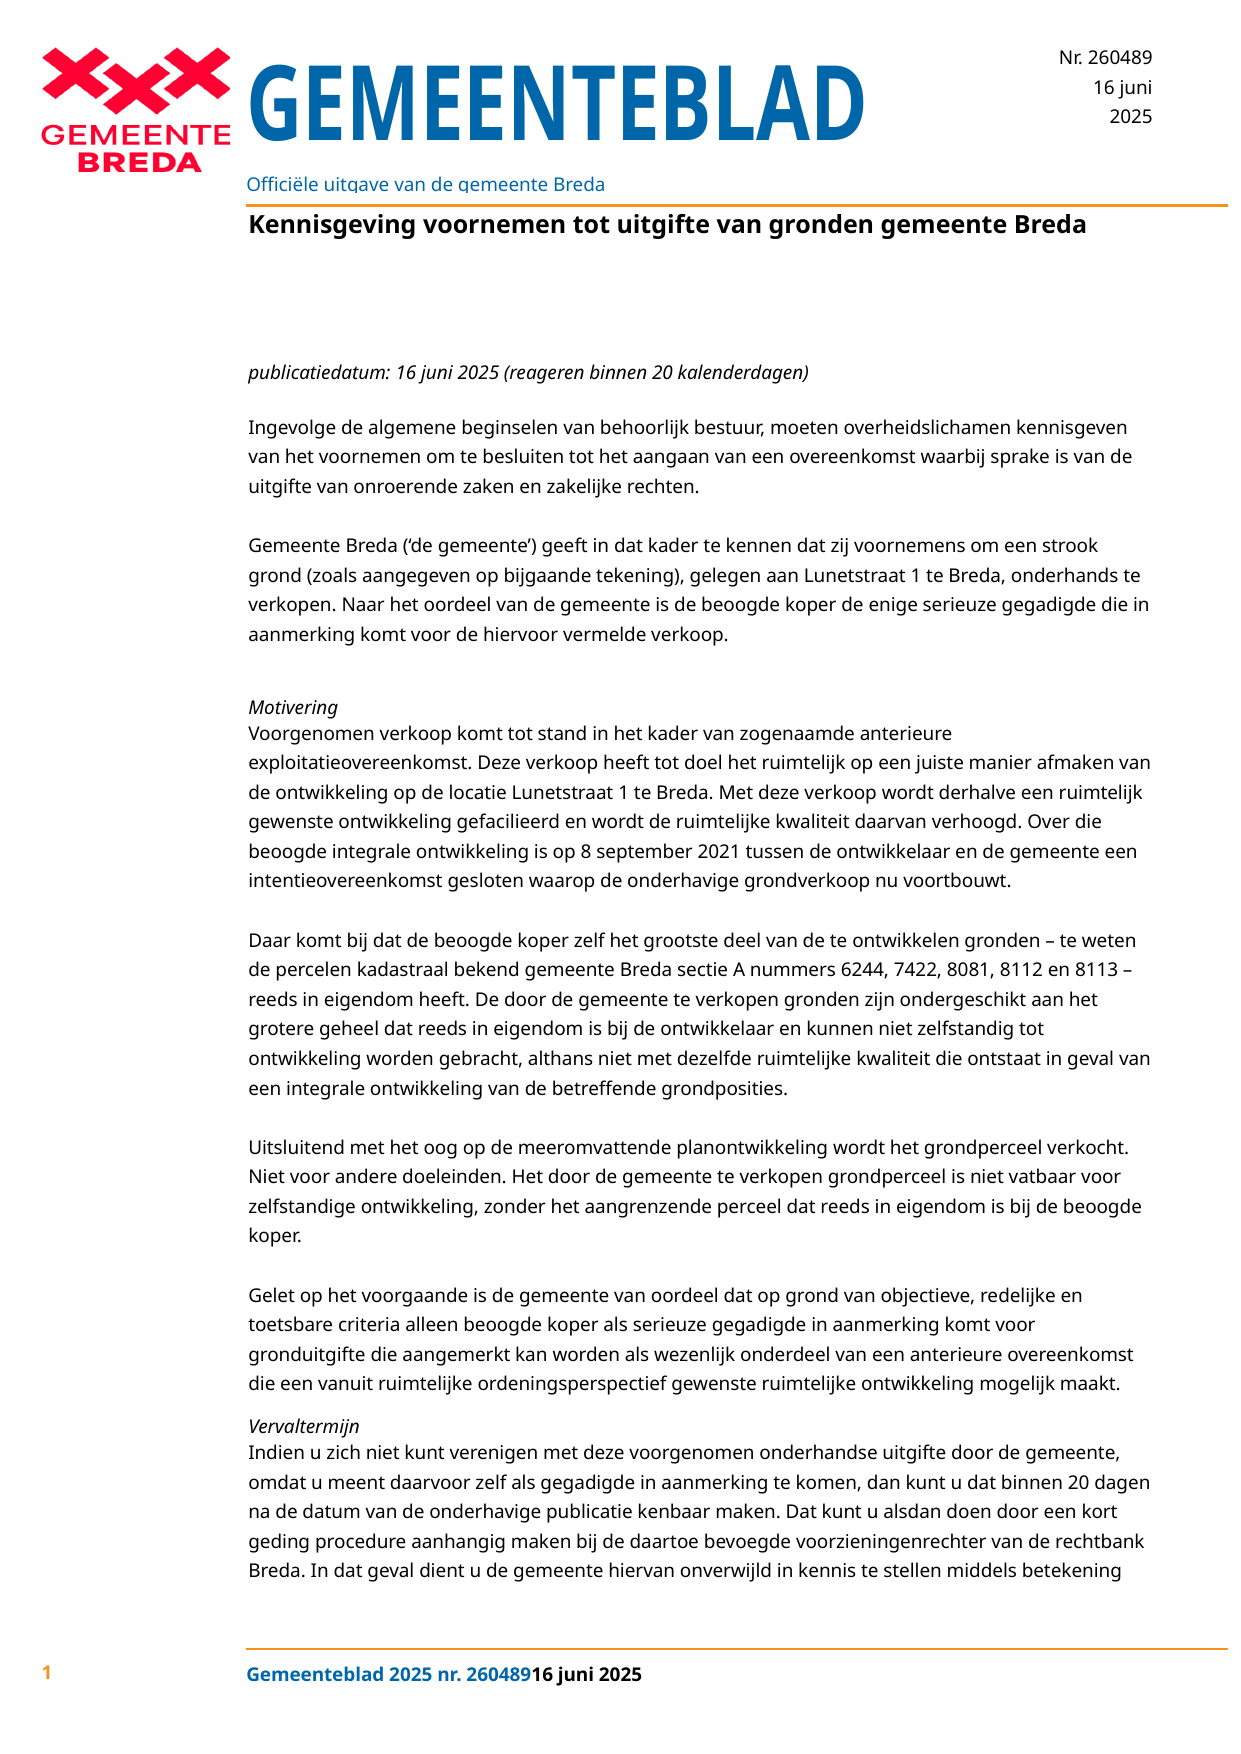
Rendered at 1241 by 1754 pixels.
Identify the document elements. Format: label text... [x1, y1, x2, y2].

picture [41, 47, 231, 172]
text Gelet op het voorgaande is de gemeente van oordeel dat op grond van objectieve, redelijke en toetsbare criteria alleen beoogde koper als serieuze gegadigde in aanmerking komt voor gronduitgifte die aangemerkt kan worden als wezenlijk onderdeel van een anterieure overeenkomst die een vanuit ruimtelijke ordeningsperspectief gewenste ruimtelijke ontwikkeling mogelijk maakt. [248, 1282, 1152, 1396]
text Indien u zich niet kunt verenigen met deze voorgenomen onderhandse uitgifte door de gemeente, omdat u meent daarvoor zelf als gegadigde in aanmerking te komen, dan kunt u dat binnen 20 dagen na de datum van de onderhavige publicatie kenbaar maken. Dat kunt u alsdan doen door een kort geding procedure aanhangig maken bij de daartoe bevoegde voorzieningenrechter van de rechtbank Breda. In dat geval dient u de gemeente hiervan onverwijld in kennis te stellen middels betekening [248, 1439, 1152, 1583]
text Gemeente Breda (‘de gemeente’) geeft in dat kader te kennen dat zij voornemens om een strook grond (zoals aangegeven op bijgaande tekening), gelegen aan Lunetstraat 1 te Breda, onderhands te verkopen. Naar het oordeel van de gemeente is de beoogde koper de enige serieuze gegadigde die in aanmerking komt voor de hiervoor vermelde verkoop. [248, 532, 1152, 647]
text Daar komt bij dat de beoogde koper zelf het grootste deel van de te ontwikkelen gronden – te weten de percelen kadastraal bekend gemeente Breda sectie A nummers 6244, 7422, 8081, 8112 en 8113 – reeds in eigendom heeft. De door de gemeente te verkopen gronden zijn ondergeschikt aan het grotere geheel dat reeds in eigendom is bij de ontwikkelaar en kunnen niet zelfstandig tot ontwikkeling worden gebracht, althans niet met dezelfde ruimtelijke kwaliteit die ontstaat in geval van een integrale ontwikkeling van de betreffende grondposities. [248, 927, 1152, 1100]
text Uitsluitend met het oog op de meeromvattende planontwikkeling wordt het grondperceel verkocht. Niet voor andere doeleinden. Het door de gemeente te verkopen grondperceel is niet vatbaar voor zelfstandige ontwikkeling, zonder het aangrenzende perceel dat reeds in eigendom is bij de beoogde koper. [248, 1134, 1152, 1248]
text Motivering [248, 694, 1152, 720]
text Kennisgeving voornemen tot uitgifte van gronden gemeente Breda [248, 207, 1152, 241]
text Vervaltermijn [248, 1414, 1152, 1439]
text publicatiedatum: 16 juni 2025 (reageren binnen 20 kalenderdagen) [248, 359, 1152, 384]
text Ingevolge de algemene beginselen van behoorlijk bestuur, moeten overheidslichamen kennisgeven van het voornemen om te besluiten tot het aangaan van een overeenkomst waarbij sprake is van de uitgifte van onroerende zaken en zakelijke rechten. [248, 414, 1152, 499]
text Voorgenomen verkoop komt tot stand in het kader van zogenaamde anterieure exploitatieovereenkomst. Deze verkoop heeft tot doel het ruimtelijk op een juiste manier afmaken van de ontwikkeling op de locatie Lunetstraat 1 te Breda. Met deze verkoop wordt derhalve een ruimtelijk gewenste ontwikkeling gefacilieerd en wordt de ruimtelijke kwaliteit daarvan verhoogd. Over die beoogde integrale ontwikkeling is op 8 september 2021 tussen de ontwikkelaar en de gemeente een intentieovereenkomst gesloten waarop de onderhavige grondverkoop nu voortbouwt. [248, 720, 1152, 893]
